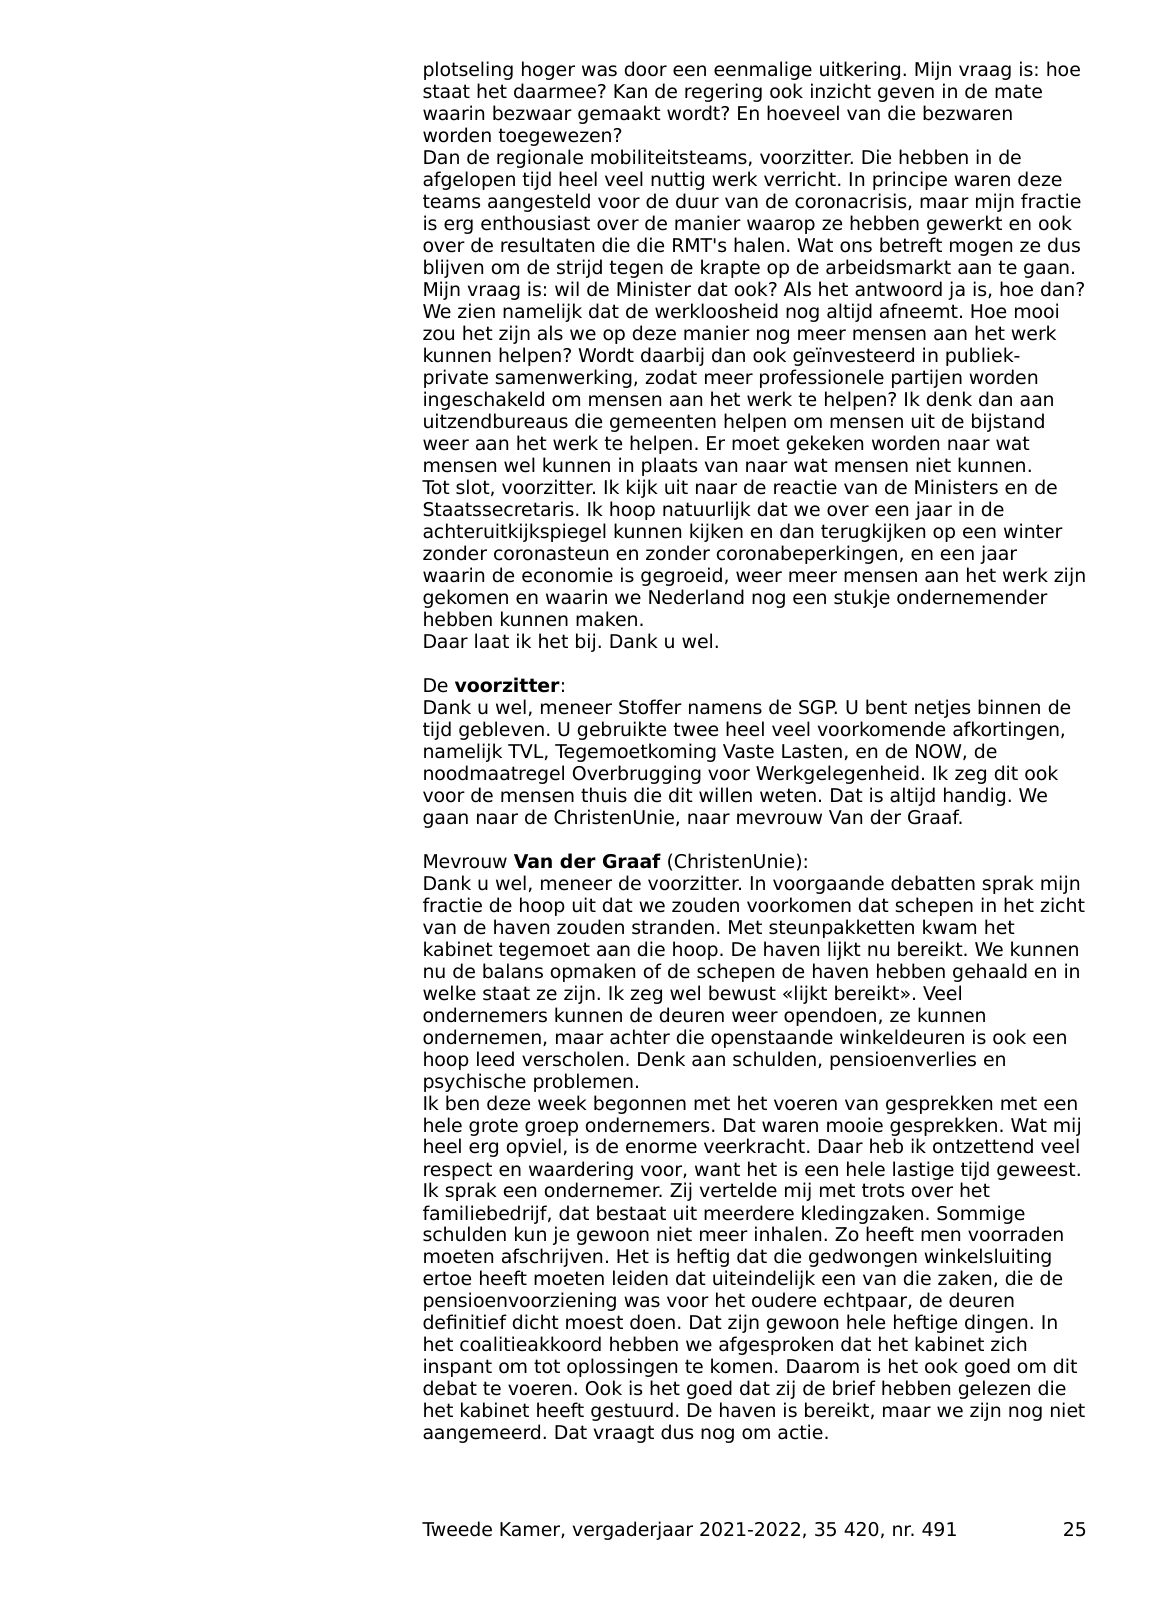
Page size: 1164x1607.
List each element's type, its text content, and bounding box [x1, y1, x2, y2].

text De voorzitter: [422, 675, 1087, 697]
text Mevrouw Van der Graaf (ChristenUnie): [422, 851, 1087, 873]
text Dan de regionale mobiliteitsteams, voorzitter. Die hebben in de afgelopen tijd heel veel nuttig werk verricht. In principe waren deze teams aangesteld voor de duur van de coronacrisis, maar mijn fractie is erg enthousiast over de manier waarop ze hebben gewerkt en ook over de resultaten die die RMT's halen. Wat ons betreft mogen ze dus blijven om de strijd tegen de krapte op de arbeidsmarkt aan te gaan. Mijn vraag is: wil de Minister dat ook? Als het antwoord ja is, hoe dan? We zien namelijk dat de werkloosheid nog altijd afneemt. Hoe mooi zou het zijn als we op deze manier nog meer mensen aan het werk kunnen helpen? Wordt daarbij dan ook geïnvesteerd in publiek-private samenwerking, zodat meer professionele partijen worden ingeschakeld om mensen aan het werk te helpen? Ik denk dan aan uitzendbureaus die gemeenten helpen om mensen uit de bijstand weer aan het werk te helpen. Er moet gekeken worden naar wat mensen wel kunnen in plaats van naar wat mensen niet kunnen. [422, 147, 1087, 477]
text plotseling hoger was door een eenmalige uitkering. Mijn vraag is: hoe staat het daarmee? Kan de regering ook inzicht geven in de mate waarin bezwaar gemaakt wordt? En hoeveel van die bezwaren worden toegewezen? [422, 59, 1087, 147]
text Dank u wel, meneer Stoffer namens de SGP. U bent netjes binnen de tijd gebleven. U gebruikte twee heel veel voorkomende afkortingen, namelijk TVL, Tegemoetkoming Vaste Lasten, en de NOW, de noodmaatregel Overbrugging voor Werkgelegenheid. Ik zeg dit ook voor de mensen thuis die dit willen weten. Dat is altijd handig. We gaan naar de ChristenUnie, naar mevrouw Van der Graaf. [422, 697, 1087, 828]
text Ik ben deze week begonnen met het voeren van gesprekken met een hele grote groep ondernemers. Dat waren mooie gesprekken. Wat mij heel erg opviel, is de enorme veerkracht. Daar heb ik ontzettend veel respect en waardering voor, want het is een hele lastige tijd geweest. Ik sprak een ondernemer. Zij vertelde mij met trots over het familiebedrijf, dat bestaat uit meerdere kledingzaken. Sommige schulden kun je gewoon niet meer inhalen. Zo heeft men voorraden moeten afschrijven. Het is heftig dat die gedwongen winkelsluiting ertoe heeft moeten leiden dat uiteindelijk een van die zaken, die de pensioenvoorziening was voor het oudere echtpaar, de deuren definitief dicht moest doen. Dat zijn gewoon hele heftige dingen. In het coalitieakkoord hebben we afgesproken dat het kabinet zich inspant om tot oplossingen te komen. Daarom is het ook goed om dit debat te voeren. Ook is het goed dat zij de brief hebben gelezen die het kabinet heeft gestuurd. De haven is bereikt, maar we zijn nog niet aangemeerd. Dat vraagt dus nog om actie. [422, 1092, 1087, 1444]
text Daar laat ik het bij. Dank u wel. [422, 631, 1087, 652]
text Tot slot, voorzitter. Ik kijk uit naar de reactie van de Ministers en de Staatssecretaris. Ik hoop natuurlijk dat we over een jaar in de achteruitkijkspiegel kunnen kijken en dan terugkijken op een winter zonder coronasteun en zonder coronabeperkingen, en een jaar waarin de economie is gegroeid, weer meer mensen aan het werk zijn gekomen en waarin we Nederland nog een stukje ondernemender hebben kunnen maken. [422, 477, 1087, 631]
text Dank u wel, meneer de voorzitter. In voorgaande debatten sprak mijn fractie de hoop uit dat we zouden voorkomen dat schepen in het zicht van de haven zouden stranden. Met steunpakketten kwam het kabinet tegemoet aan die hoop. De haven lijkt nu bereikt. We kunnen nu de balans opmaken of de schepen de haven hebben gehaald en in welke staat ze zijn. Ik zeg wel bewust «lijkt bereikt». Veel ondernemers kunnen de deuren weer opendoen, ze kunnen ondernemen, maar achter die openstaande winkeldeuren is ook een hoop leed verscholen. Denk aan schulden, pensioenverlies en psychische problemen. [422, 873, 1087, 1092]
